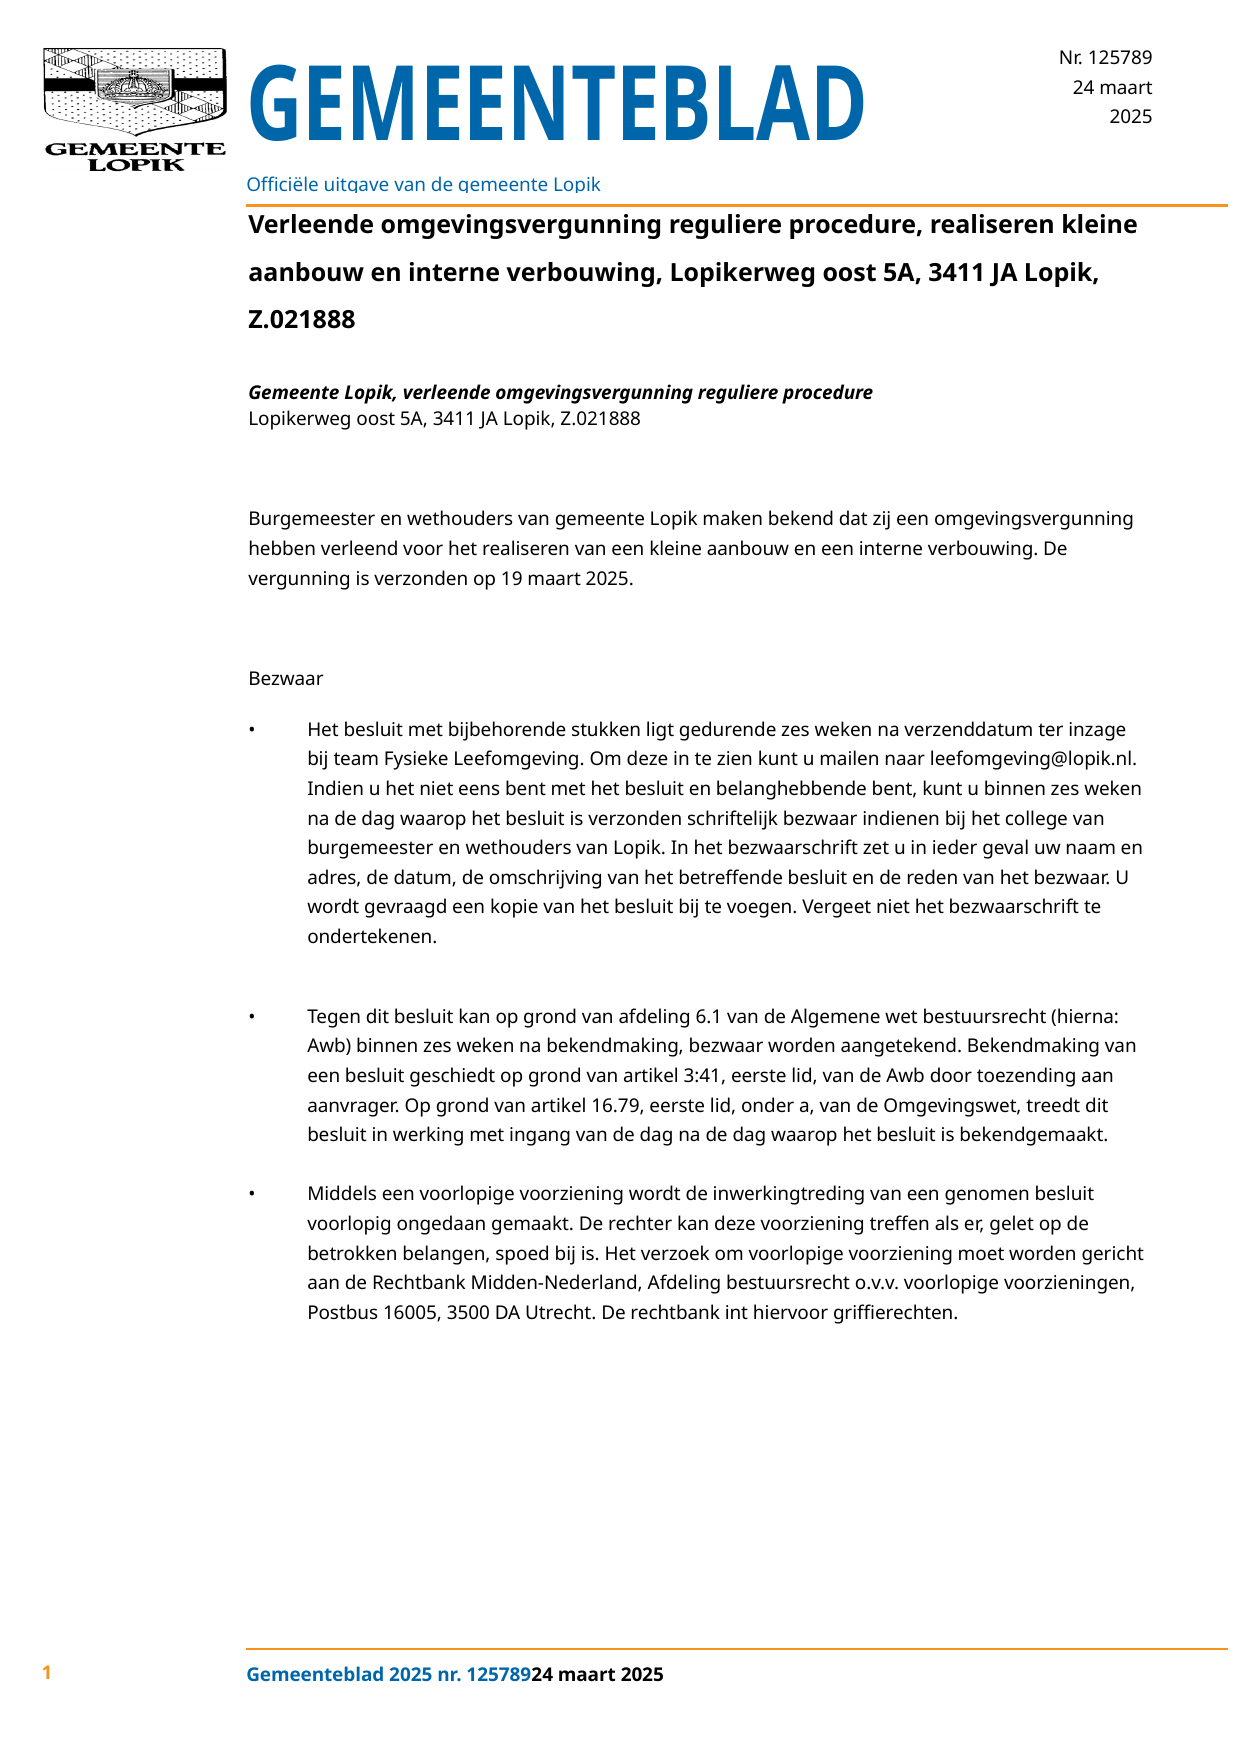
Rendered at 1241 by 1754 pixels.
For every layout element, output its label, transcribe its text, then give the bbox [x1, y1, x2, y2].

text Burgemeester en wethouders van gemeente Lopik maken bekend dat zij een omgevingsvergunning hebben verleend voor het realiseren van een kleine aanbouw en een interne verbouwing. De vergunning is verzonden op 19 maart 2025. [248, 506, 1152, 591]
text Lopikerweg oost 5A, 3411 JA Lopik, Z.021888 [248, 405, 1152, 431]
list Het besluit met bijbehorende stukken ligt gedurende zes weken na verzenddatum ter inzage bij team Fysieke Leefomgeving. Om deze in te zien kunt u mailen naar leefomgeving@lopik.nl. Indien u het niet eens bent met het besluit en belanghebbende bent, kunt u binnen zes weken na de dag waarop het besluit is verzonden schriftelijk bezwaar indienen bij het college van burgemeester en wethouders van Lopik. In het bezwaarschrift zet u in ieder geval uw naam en adres, de datum, de omschrijving van het betreffende besluit en de reden van het bezwaar. U wordt gevraagd een kopie van het besluit bij te voegen. Vergeet niet het bezwaarschrift te ondertekenen. [248, 716, 1152, 949]
text Bezwaar [248, 666, 1152, 691]
text Verleende omgevingsvergunning reguliere procedure, realiseren kleine aanbouw en interne verbouwing, Lopikerweg oost 5A, 3411 JA Lopik, Z.021888 [248, 207, 1152, 336]
picture [41, 47, 231, 172]
list Tegen dit besluit kan op grond van afdeling 6.1 van de Algemene wet bestuursrecht (hierna: Awb) binnen zes weken na bekendmaking, bezwaar worden aangetekend. Bekendmaking van een besluit geschiedt op grond van artikel 3:41, eerste lid, van de Awb door toezending aan aanvrager. Op grond van artikel 16.79, eerste lid, onder a, van de Omgevingswet, treedt dit besluit in werking met ingang van de dag na de dag waarop het besluit is bekendgemaakt. [248, 1003, 1152, 1147]
list Middels een voorlopige voorziening wordt de inwerkingtreding van een genomen besluit voorlopig ongedaan gemaakt. De rechter kan deze voorziening treffen als er, gelet op de betrokken belangen, spoed bij is. Het verzoek om voorlopige voorziening moet worden gericht aan de Rechtbank Midden-Nederland, Afdeling bestuursrecht o.v.v. voorlopige voorzieningen, Postbus 16005, 3500 DA Utrecht. De rechtbank int hiervoor griffierechten. [248, 1181, 1152, 1325]
text Gemeente Lopik, verleende omgevingsvergunning reguliere procedure [248, 379, 1152, 405]
